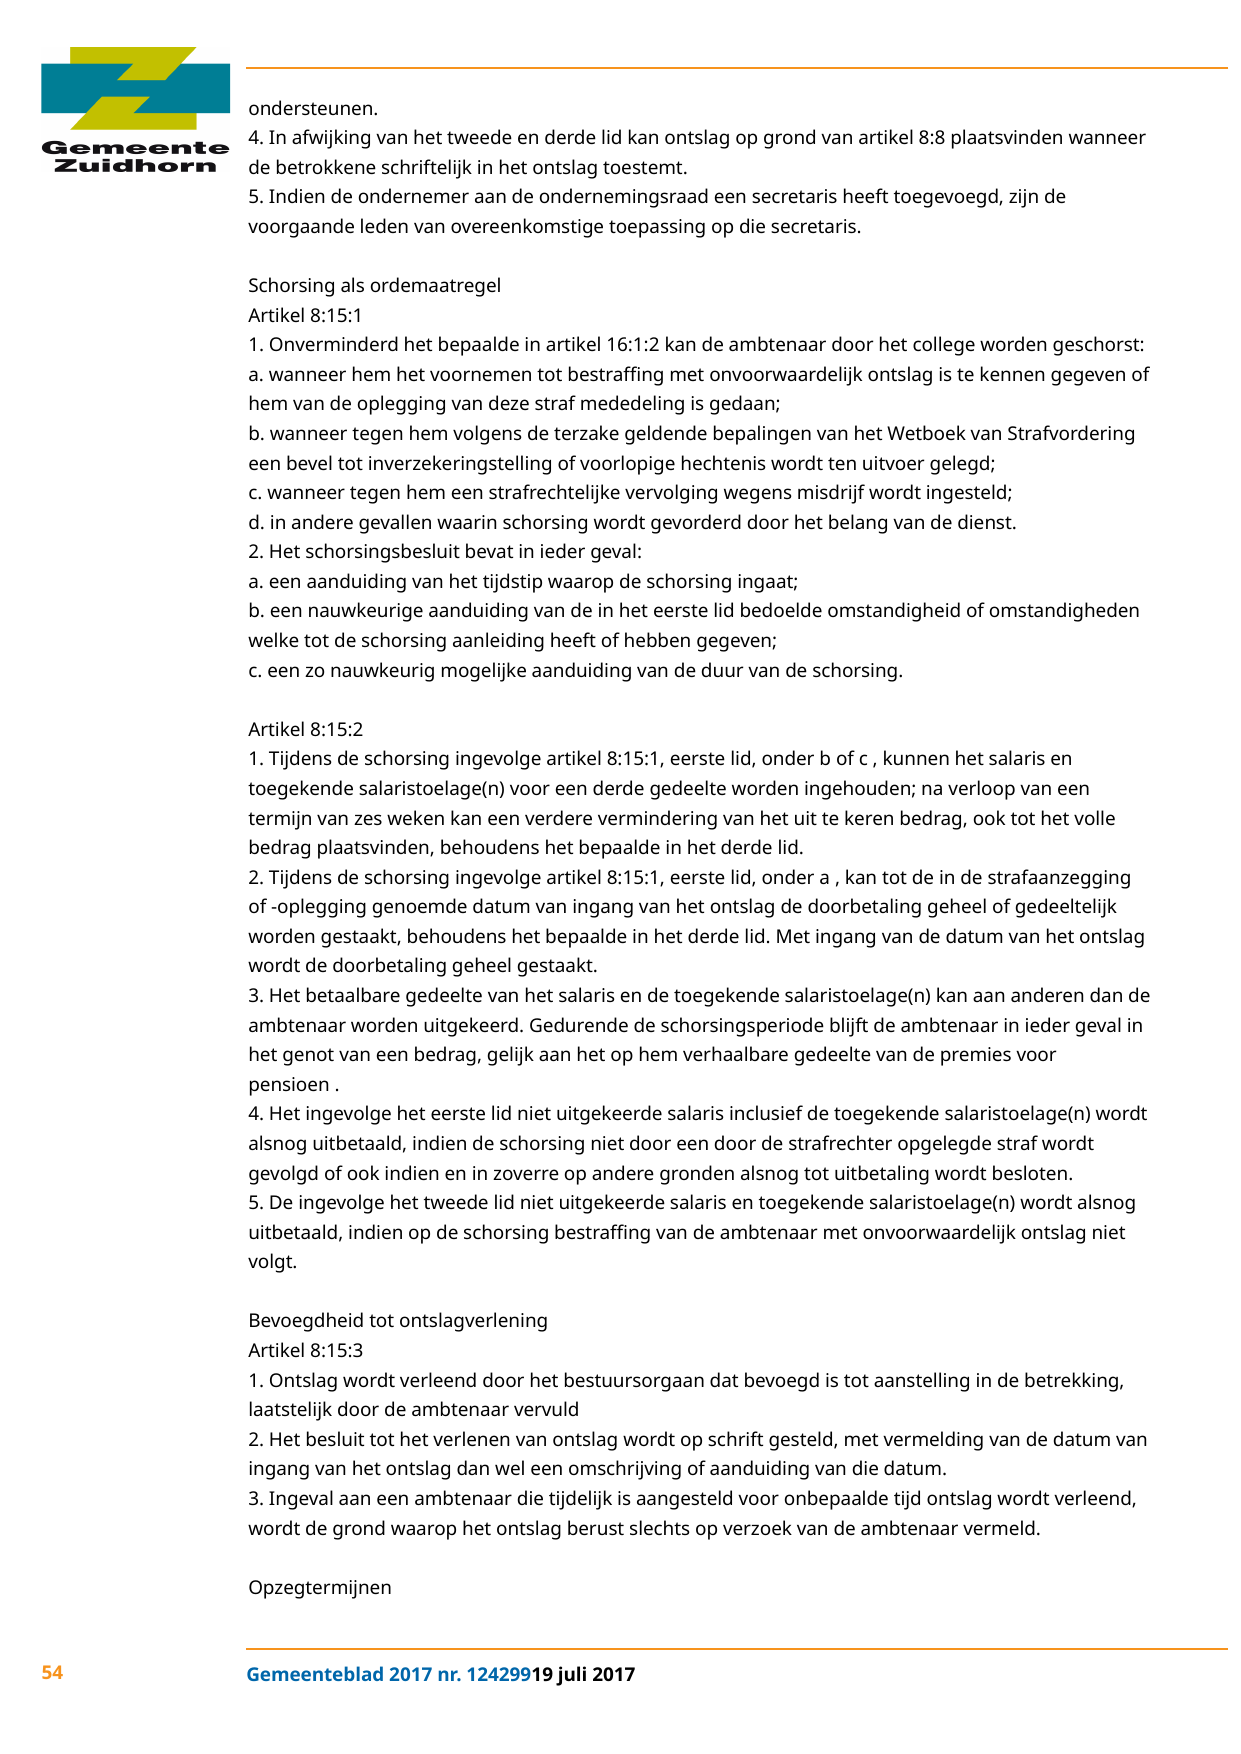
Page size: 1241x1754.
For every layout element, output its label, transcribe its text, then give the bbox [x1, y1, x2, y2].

text Bevoegdheid tot ontslagverlening [248, 1308, 1152, 1333]
text Schorsing als ordemaatregel [248, 272, 1152, 298]
text b. een nauwkeurige aanduiding van de in het eerste lid bedoelde omstandigheid of omstandigheden welke tot de schorsing aanleiding heeft of hebben gegeven; [248, 598, 1152, 653]
text ondersteunen. [248, 95, 1152, 121]
text 1. Onverminderd het bepaalde in artikel 16:1:2 kan de ambtenaar door het college worden geschorst: [248, 331, 1152, 357]
text d. in andere gevallen waarin schorsing wordt gevorderd door het belang van de dienst. [248, 509, 1152, 535]
text 5. Indien de ondernemer aan de ondernemingsraad een secretaris heeft toegevoegd, zijn de voorgaande leden van overeenkomstige toepassing op die secretaris. [248, 183, 1152, 239]
text 5. De ingevolge het tweede lid niet uitgekeerde salaris en toegekende salaristoelage(n) wordt alsnog uitbetaald, indien op de schorsing bestraffing van de ambtenaar met onvoorwaardelijk ontslag niet volgt. [248, 1189, 1152, 1274]
text 2. Het schorsingsbesluit bevat in ieder geval: [248, 538, 1152, 564]
text 4. In afwijking van het tweede en derde lid kan ontslag op grond van artikel 8:8 plaatsvinden wanneer de betrokkene schriftelijk in het ontslag toestemt. [248, 124, 1152, 180]
text Artikel 8:15:2 [248, 716, 1152, 742]
text 2. Tijdens de schorsing ingevolge artikel 8:15:1, eerste lid, onder a , kan tot de in de strafaanzegging of -oplegging genoemde datum van ingang van het ontslag de doorbetaling geheel of gedeeltelijk worden gestaakt, behoudens het bepaalde in het derde lid. Met ingang van de datum van het ontslag wordt de doorbetaling geheel gestaakt. [248, 864, 1152, 978]
text 4. Het ingevolge het eerste lid niet uitgekeerde salaris inclusief de toegekende salaristoelage(n) wordt alsnog uitbetaald, indien de schorsing niet door een door de strafrechter opgelegde straf wordt gevolgd of ook indien en in zoverre op andere gronden alsnog tot uitbetaling wordt besloten. [248, 1101, 1152, 1186]
text 3. Het betaalbare gedeelte van het salaris en de toegekende salaristoelage(n) kan aan anderen dan de ambtenaar worden uitgekeerd. Gedurende de schorsingsperiode blijft de ambtenaar in ieder geval in het genot van een bedrag, gelijk aan het op hem verhaalbare gedeelte van de premies voor pensioen . [248, 982, 1152, 1097]
text a. een aanduiding van het tijdstip waarop de schorsing ingaat; [248, 568, 1152, 594]
picture [41, 47, 231, 172]
text c. wanneer tegen hem een strafrechtelijke vervolging wegens misdrijf wordt ingesteld; [248, 479, 1152, 505]
text 3. Ingeval aan een ambtenaar die tijdelijk is aangesteld voor onbepaalde tijd ontslag wordt verleend, wordt de grond waarop het ontslag berust slechts op verzoek van de ambtenaar vermeld. [248, 1485, 1152, 1541]
text b. wanneer tegen hem volgens de terzake geldende bepalingen van het Wetboek van Strafvordering een bevel tot inverzekeringstelling of voorlopige hechtenis wordt ten uitvoer gelegd; [248, 420, 1152, 476]
text Artikel 8:15:1 [248, 302, 1152, 328]
text 1. Tijdens de schorsing ingevolge artikel 8:15:1, eerste lid, onder b of c , kunnen het salaris en toegekende salaristoelage(n) voor een derde gedeelte worden ingehouden; na verloop van een termijn van zes weken kan een verdere vermindering van het uit te keren bedrag, ook tot het volle bedrag plaatsvinden, behoudens het bepaalde in het derde lid. [248, 746, 1152, 860]
text Opzegtermijnen [248, 1574, 1152, 1600]
text 2. Het besluit tot het verlenen van ontslag wordt op schrift gesteld, met vermelding van de datum van ingang van het ontslag dan wel een omschrijving of aanduiding van die datum. [248, 1426, 1152, 1481]
text Artikel 8:15:3 [248, 1337, 1152, 1363]
text c. een zo nauwkeurig mogelijke aanduiding van de duur van de schorsing. [248, 657, 1152, 683]
text a. wanneer hem het voornemen tot bestraffing met onvoorwaardelijk ontslag is te kennen gegeven of hem van de oplegging van deze straf mededeling is gedaan; [248, 361, 1152, 416]
text 1. Ontslag wordt verleend door het bestuursorgaan dat bevoegd is tot aanstelling in de betrekking, laatstelijk door de ambtenaar vervuld [248, 1367, 1152, 1422]
